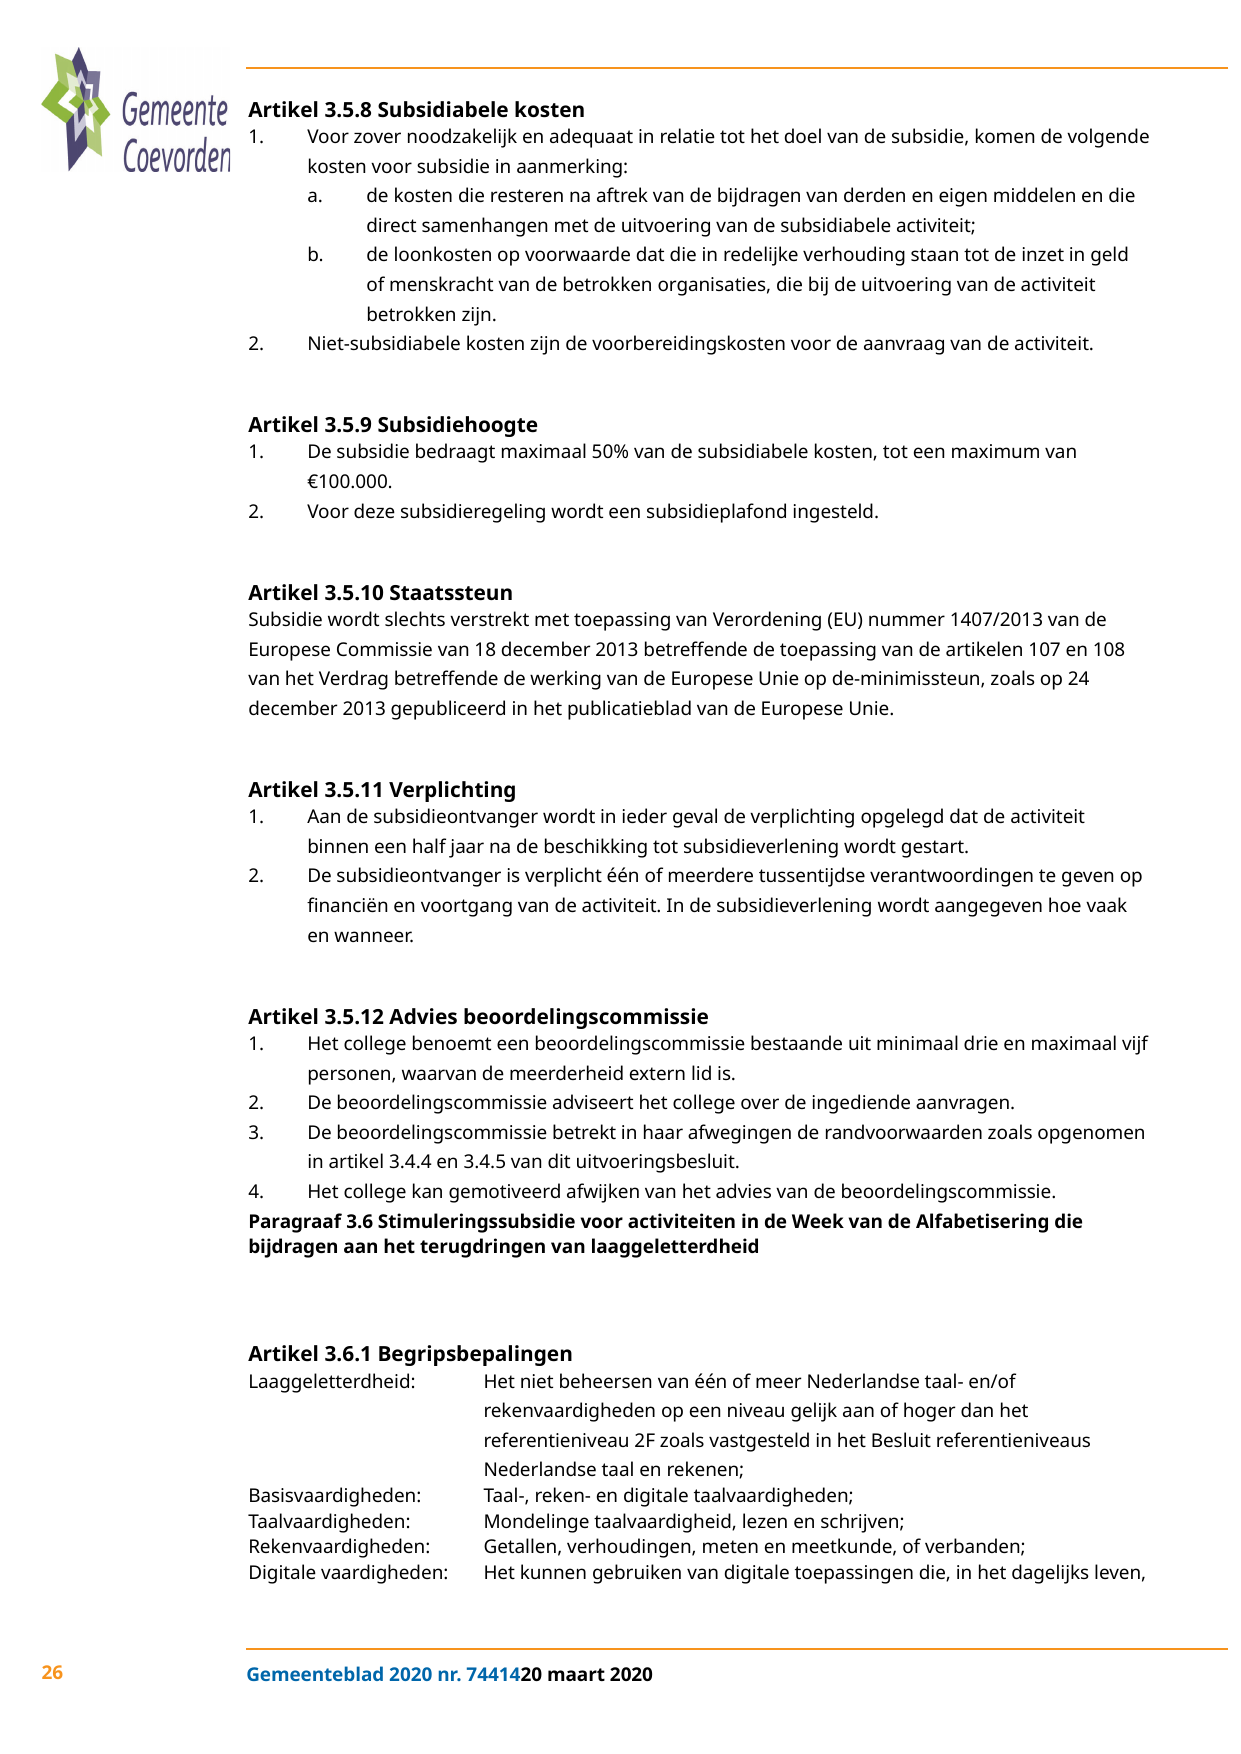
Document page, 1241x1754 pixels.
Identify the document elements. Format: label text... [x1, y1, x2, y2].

table_cell Taal-, reken- en digitale taalvaardigheden; [483, 1482, 1152, 1508]
table_cell Mondelinge taalvaardigheid, lezen en schrijven; [483, 1508, 1152, 1534]
list Voor zover noodzakelijk en adequaat in relatie tot het doel van de subsidie, komen de volgende kosten voor subsidie in aanmerking: [248, 123, 1152, 178]
table_cell Rekenvaardigheden: [248, 1534, 483, 1559]
text Artikel 3.5.12 Advies beoordelingscommissie [248, 1002, 1152, 1030]
text Subsidie wordt slechts verstrekt met toepassing van Verordening (EU) nummer 1407/2013 van de Europese Commissie van 18 december 2013 betreffende de toepassing van de artikelen 107 en 108 van het Verdrag betreffende de werking van de Europese Unie op de-minimissteun, zoals op 24 december 2013 gepubliceerd in het publicatieblad van de Europese Unie. [248, 606, 1152, 721]
table_header Laaggeletterdheid: [248, 1368, 483, 1482]
table_cell Digitale vaardigheden: [248, 1560, 483, 1585]
table_cell Taalvaardigheden: [248, 1508, 483, 1534]
picture [41, 47, 231, 172]
list Het college benoemt een beoordelingscommissie bestaande uit minimaal drie en maximaal vijf personen, waarvan de meerderheid extern lid is. [248, 1030, 1152, 1086]
text Artikel 3.5.11 Verplichting [248, 775, 1152, 803]
list Het college kan gemotiveerd afwijken van het advies van de beoordelingscommissie. [248, 1178, 1152, 1204]
list De beoordelingscommissie adviseert het college over de ingediende aanvragen. [248, 1089, 1152, 1115]
table_header Het niet beheersen van één of meer Nederlandse taal- en/of rekenvaardigheden op een niveau gelijk aan of hoger dan het referentieniveau 2F zoals vastgesteld in het Besluit referentieniveaus Nederlandse taal en rekenen; [483, 1368, 1152, 1482]
list De subsidieontvanger is verplicht één of meerdere tussentijdse verantwoordingen te geven op financiën en voortgang van de activiteit. In de subsidieverlening wordt aangegeven hoe vaak en wanneer. [248, 863, 1152, 948]
text Artikel 3.6.1 Begripsbepalingen [248, 1339, 1152, 1368]
text Artikel 3.5.8 Subsidiabele kosten [248, 95, 1152, 123]
list De beoordelingscommissie betrekt in haar afwegingen de randvoorwaarden zoals opgenomen in artikel 3.4.4 en 3.4.5 van dit uitvoeringsbesluit. [248, 1119, 1152, 1174]
text Artikel 3.5.10 Staatssteun [248, 578, 1152, 606]
table_cell Getallen, verhoudingen, meten en meetkunde, of verbanden; [483, 1534, 1152, 1559]
list de kosten die resteren na aftrek van de bijdragen van derden en eigen middelen en die direct samenhangen met de uitvoering van de subsidiabele activiteit; [307, 182, 1152, 238]
list Aan de subsidieontvanger wordt in ieder geval de verplichting opgelegd dat de activiteit binnen een half jaar na de beschikking tot subsidieverlening wordt gestart. [248, 803, 1152, 859]
list de loonkosten op voorwaarde dat die in redelijke verhouding staan tot de inzet in geld of menskracht van de betrokken organisaties, die bij de uitvoering van de activiteit betrokken zijn. [307, 242, 1152, 326]
list Voor deze subsidieregeling wordt een subsidieplafond ingesteld. [248, 498, 1152, 524]
text Artikel 3.5.9 Subsidiehoogte [248, 410, 1152, 439]
table_cell Het kunnen gebruiken van digitale toepassingen die, in het dagelijks leven, [483, 1560, 1152, 1585]
list Niet-subsidiabele kosten zijn de voorbereidingskosten voor de aanvraag van de activiteit. [248, 330, 1152, 356]
list De subsidie bedraagt maximaal 50% van de subsidiabele kosten, tot een maximum van €100.000. [248, 439, 1152, 494]
text Paragraaf 3.6 Stimuleringssubsidie voor activiteiten in de Week van de Alfabetisering die bijdragen aan het terugdringen van laaggeletterdheid [248, 1208, 1152, 1259]
table_cell Basisvaardigheden: [248, 1482, 483, 1508]
